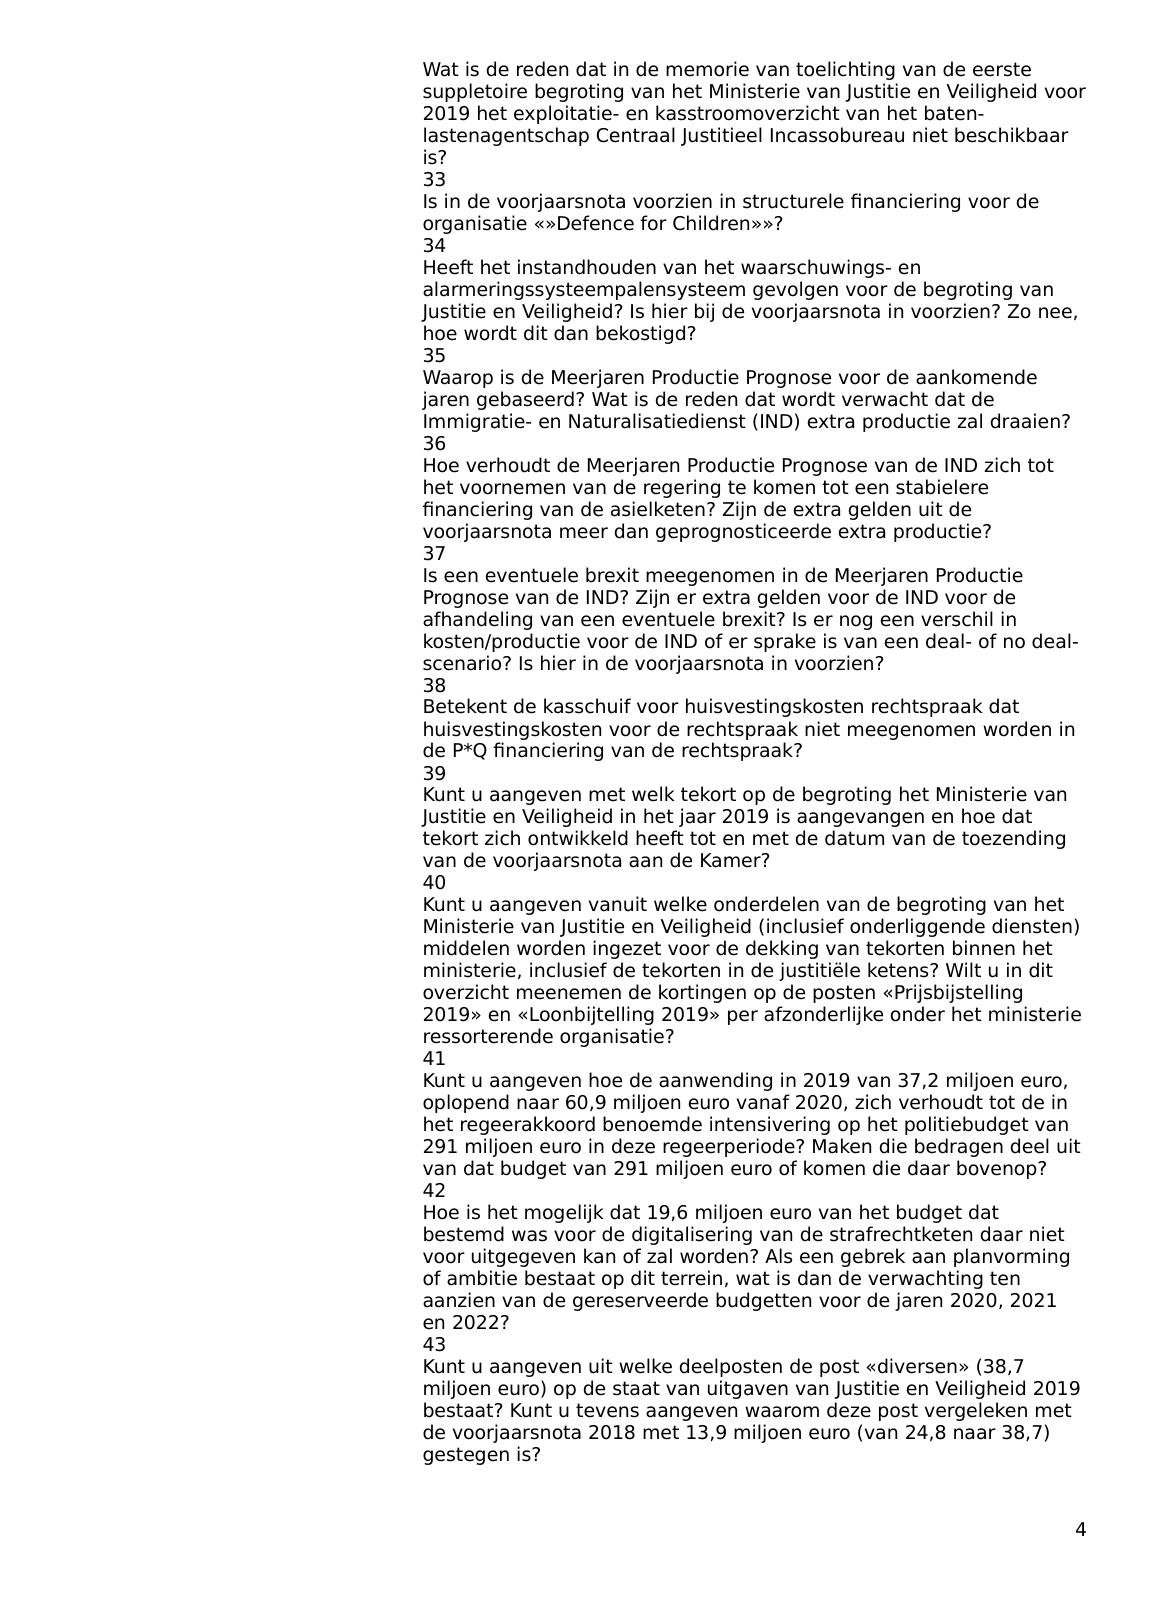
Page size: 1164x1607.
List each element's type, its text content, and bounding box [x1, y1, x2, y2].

text 40 [422, 872, 1087, 894]
text Hoe verhoudt de Meerjaren Productie Prognose van de IND zich tot het voornemen van de regering te komen tot een stabielere financiering van de asielketen? Zijn de extra gelden uit de voorjaarsnota meer dan geprognosticeerde extra productie? [422, 455, 1087, 543]
text Heeft het instandhouden van het waarschuwings- en alarmeringssysteempalensysteem gevolgen voor de begroting van Justitie en Veiligheid? Is hier bij de voorjaarsnota in voorzien? Zo nee, hoe wordt dit dan bekostigd? [422, 257, 1087, 345]
text 42 [422, 1180, 1087, 1202]
text Waarop is de Meerjaren Productie Prognose voor de aankomende jaren gebaseerd? Wat is de reden dat wordt verwacht dat de Immigratie- en Naturalisatiedienst (IND) extra productie zal draaien? [422, 367, 1087, 433]
text 38 [422, 674, 1087, 696]
text Kunt u aangeven met welk tekort op de begroting het Ministerie van Justitie en Veiligheid in het jaar 2019 is aangevangen en hoe dat tekort zich ontwikkeld heeft tot en met de datum van de toezending van de voorjaarsnota aan de Kamer? [422, 784, 1087, 872]
text Hoe is het mogelijk dat 19,6 miljoen euro van het budget dat bestemd was voor de digitalisering van de strafrechtketen daar niet voor uitgegeven kan of zal worden? Als een gebrek aan planvorming of ambitie bestaat op dit terrein, wat is dan de verwachting ten aanzien van de gereserveerde budgetten voor de jaren 2020, 2021 en 2022? [422, 1202, 1087, 1334]
text 43 [422, 1334, 1087, 1356]
text 37 [422, 543, 1087, 564]
text 41 [422, 1048, 1087, 1070]
text 35 [422, 345, 1087, 367]
text Kunt u aangeven uit welke deelposten de post «diversen» (38,7 miljoen euro) op de staat van uitgaven van Justitie en Veiligheid 2019 bestaat? Kunt u tevens aangeven waarom deze post vergeleken met de voorjaarsnota 2018 met 13,9 miljoen euro (van 24,8 naar 38,7) gestegen is? [422, 1356, 1087, 1466]
text Betekent de kasschuif voor huisvestingskosten rechtspraak dat huisvestingskosten voor de rechtspraak niet meegenomen worden in de P*Q financiering van de rechtspraak? [422, 696, 1087, 762]
text Kunt u aangeven hoe de aanwending in 2019 van 37,2 miljoen euro, oplopend naar 60,9 miljoen euro vanaf 2020, zich verhoudt tot de in het regeerakkoord benoemde intensivering op het politiebudget van 291 miljoen euro in deze regeerperiode? Maken die bedragen deel uit van dat budget van 291 miljoen euro of komen die daar bovenop? [422, 1070, 1087, 1180]
text Is een eventuele brexit meegenomen in de Meerjaren Productie Prognose van de IND? Zijn er extra gelden voor de IND voor de afhandeling van een eventuele brexit? Is er nog een verschil in kosten/productie voor de IND of er sprake is van een deal- of no deal-scenario? Is hier in de voorjaarsnota in voorzien? [422, 564, 1087, 674]
text 36 [422, 433, 1087, 455]
text Is in de voorjaarsnota voorzien in structurele financiering voor de organisatie «»Defence for Children»»? [422, 191, 1087, 235]
text 33 [422, 169, 1087, 191]
text 39 [422, 762, 1087, 784]
text Kunt u aangeven vanuit welke onderdelen van de begroting van het Ministerie van Justitie en Veiligheid (inclusief onderliggende diensten) middelen worden ingezet voor de dekking van tekorten binnen het ministerie, inclusief de tekorten in de justitiële ketens? Wilt u in dit overzicht meenemen de kortingen op de posten «Prijsbijstelling 2019» en «Loonbijtelling 2019» per afzonderlijke onder het ministerie ressorterende organisatie? [422, 894, 1087, 1048]
text Wat is de reden dat in de memorie van toelichting van de eerste suppletoire begroting van het Ministerie van Justitie en Veiligheid voor 2019 het exploitatie- en kasstroomoverzicht van het baten-lastenagentschap Centraal Justitieel Incassobureau niet beschikbaar is? [422, 59, 1087, 169]
text 34 [422, 235, 1087, 257]
